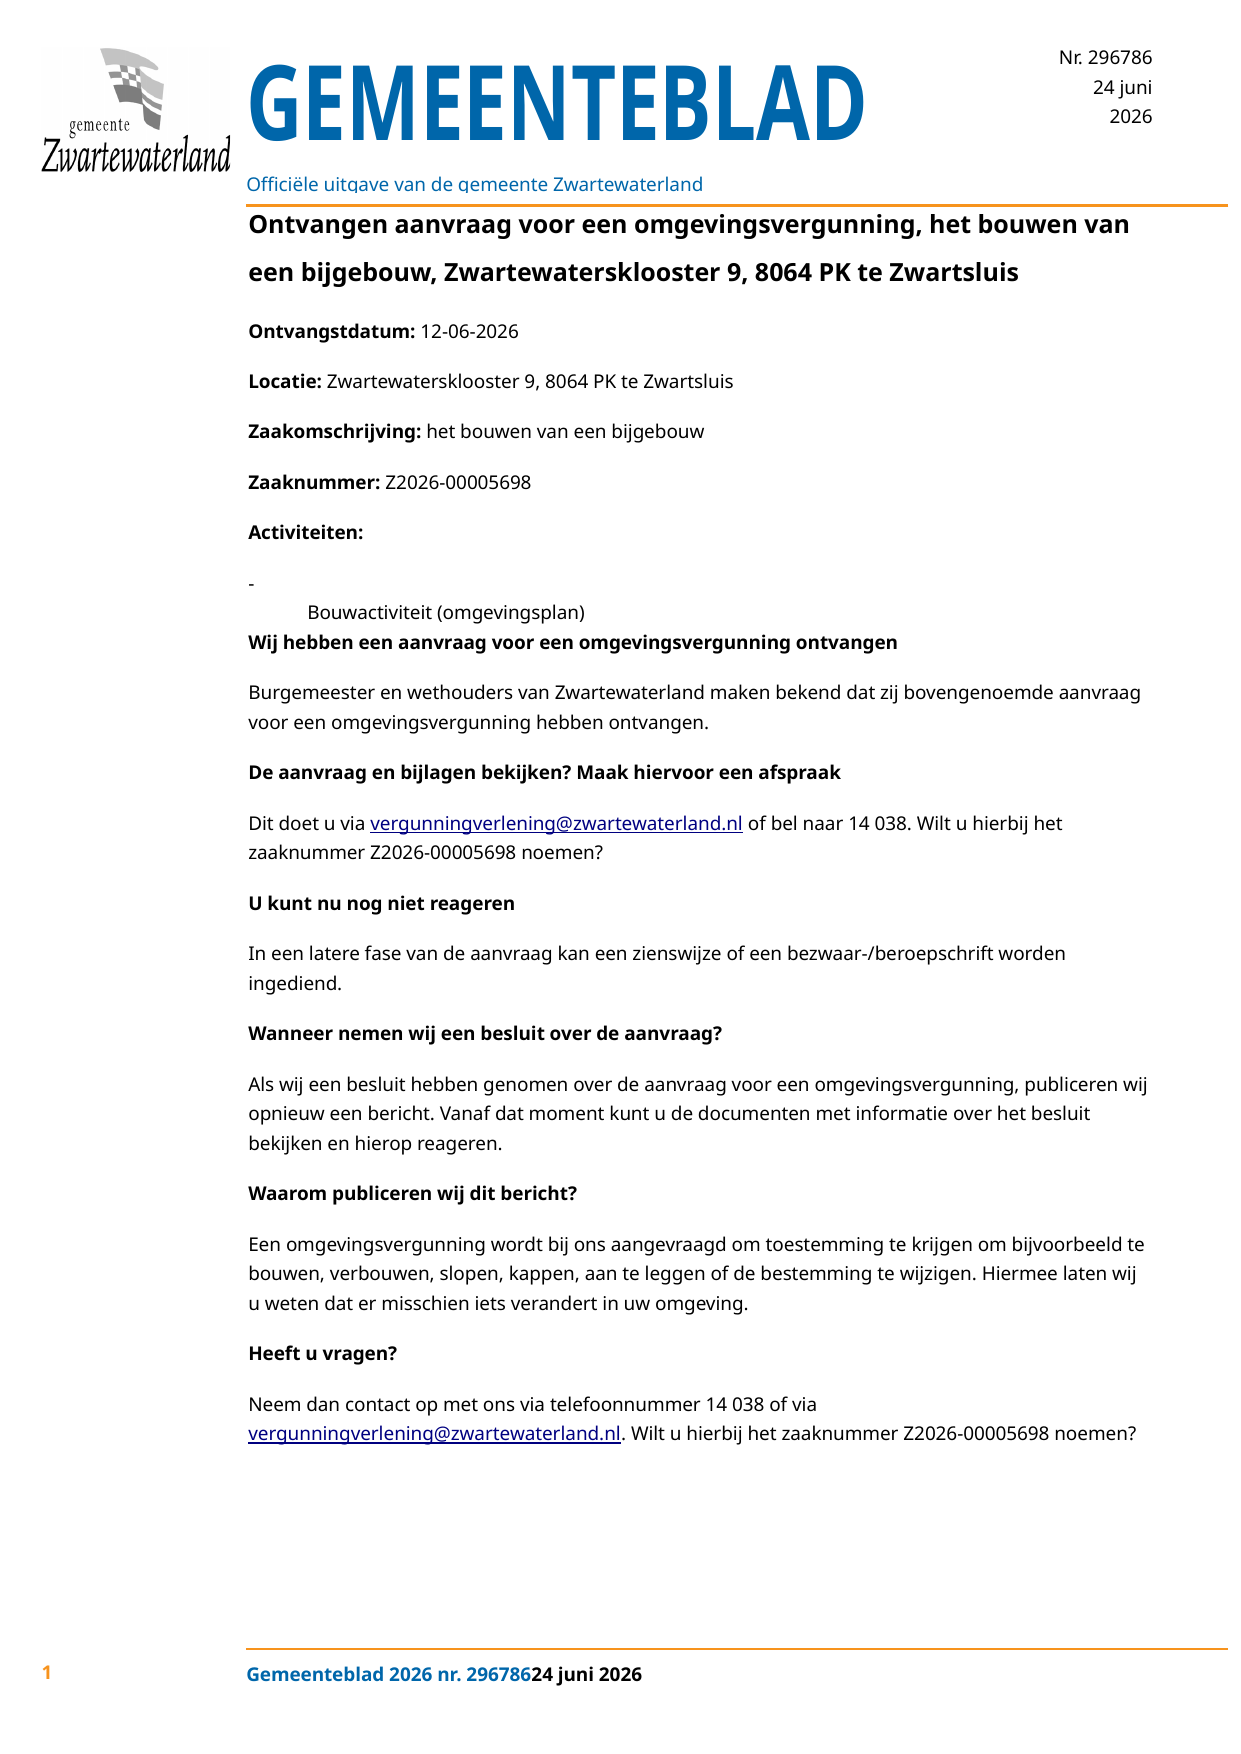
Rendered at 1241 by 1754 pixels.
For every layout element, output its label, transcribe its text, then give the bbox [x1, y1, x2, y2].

text Als wij een besluit hebben genomen over de aanvraag voor een omgevingsvergunning, publiceren wij opnieuw een bericht. Vanaf dat moment kunt u de documenten met informatie over het besluit bekijken en hierop reageren. [248, 1071, 1152, 1156]
text Dit doet u via vergunningverlening@zwartewaterland.nl of bel naar 14 038. Wilt u hierbij het zaaknummer Z2026-00005698 noemen? [248, 810, 1152, 865]
text Waarom publiceren wij dit bericht? [248, 1180, 1152, 1206]
text Neem dan contact op met ons via telefoonnummer 14 038 of via vergunningverlening@zwartewaterland.nl. Wilt u hierbij het zaaknummer Z2026-00005698 noemen? [248, 1391, 1152, 1446]
text Zaakomschrijving: het bouwen van een bijgebouw [248, 419, 1152, 444]
text Burgemeester en wethouders van Zwartewaterland maken bekend dat zij bovengenoemde aanvraag voor een omgevingsvergunning hebben ontvangen. [248, 679, 1152, 735]
text Locatie: Zwartewatersklooster 9, 8064 PK te Zwartsluis [248, 368, 1152, 394]
text De aanvraag en bijlagen bekijken? Maak hiervoor een afspraak [248, 759, 1152, 785]
picture [41, 47, 231, 172]
list Bouwactiviteit (omgevingsplan) [248, 599, 1152, 625]
text Ontvangen aanvraag voor een omgevingsvergunning, het bouwen van een bijgebouw, Zwartewatersklooster 9, 8064 PK te Zwartsluis [248, 207, 1152, 288]
text U kunt nu nog niet reageren [248, 890, 1152, 916]
text Activiteiten: [248, 519, 1152, 545]
text Een omgevingsvergunning wordt bij ons aangevraagd om toestemming te krijgen om bijvoorbeeld te bouwen, verbouwen, slopen, kappen, aan te leggen of de bestemming te wijzigen. Hiermee laten wij u weten dat er misschien iets verandert in uw omgeving. [248, 1231, 1152, 1316]
text Wanneer nemen wij een besluit over de aanvraag? [248, 1020, 1152, 1046]
text Wij hebben een aanvraag voor een omgevingsvergunning ontvangen [248, 629, 1152, 655]
text Heeft u vragen? [248, 1340, 1152, 1366]
text Ontvangstdatum: 12-06-2026 [248, 318, 1152, 344]
text Zaaknummer: Z2026-00005698 [248, 469, 1152, 495]
text In een latere fase van de aanvraag kan een zienswijze of een bezwaar-/beroepschrift worden ingediend. [248, 940, 1152, 996]
